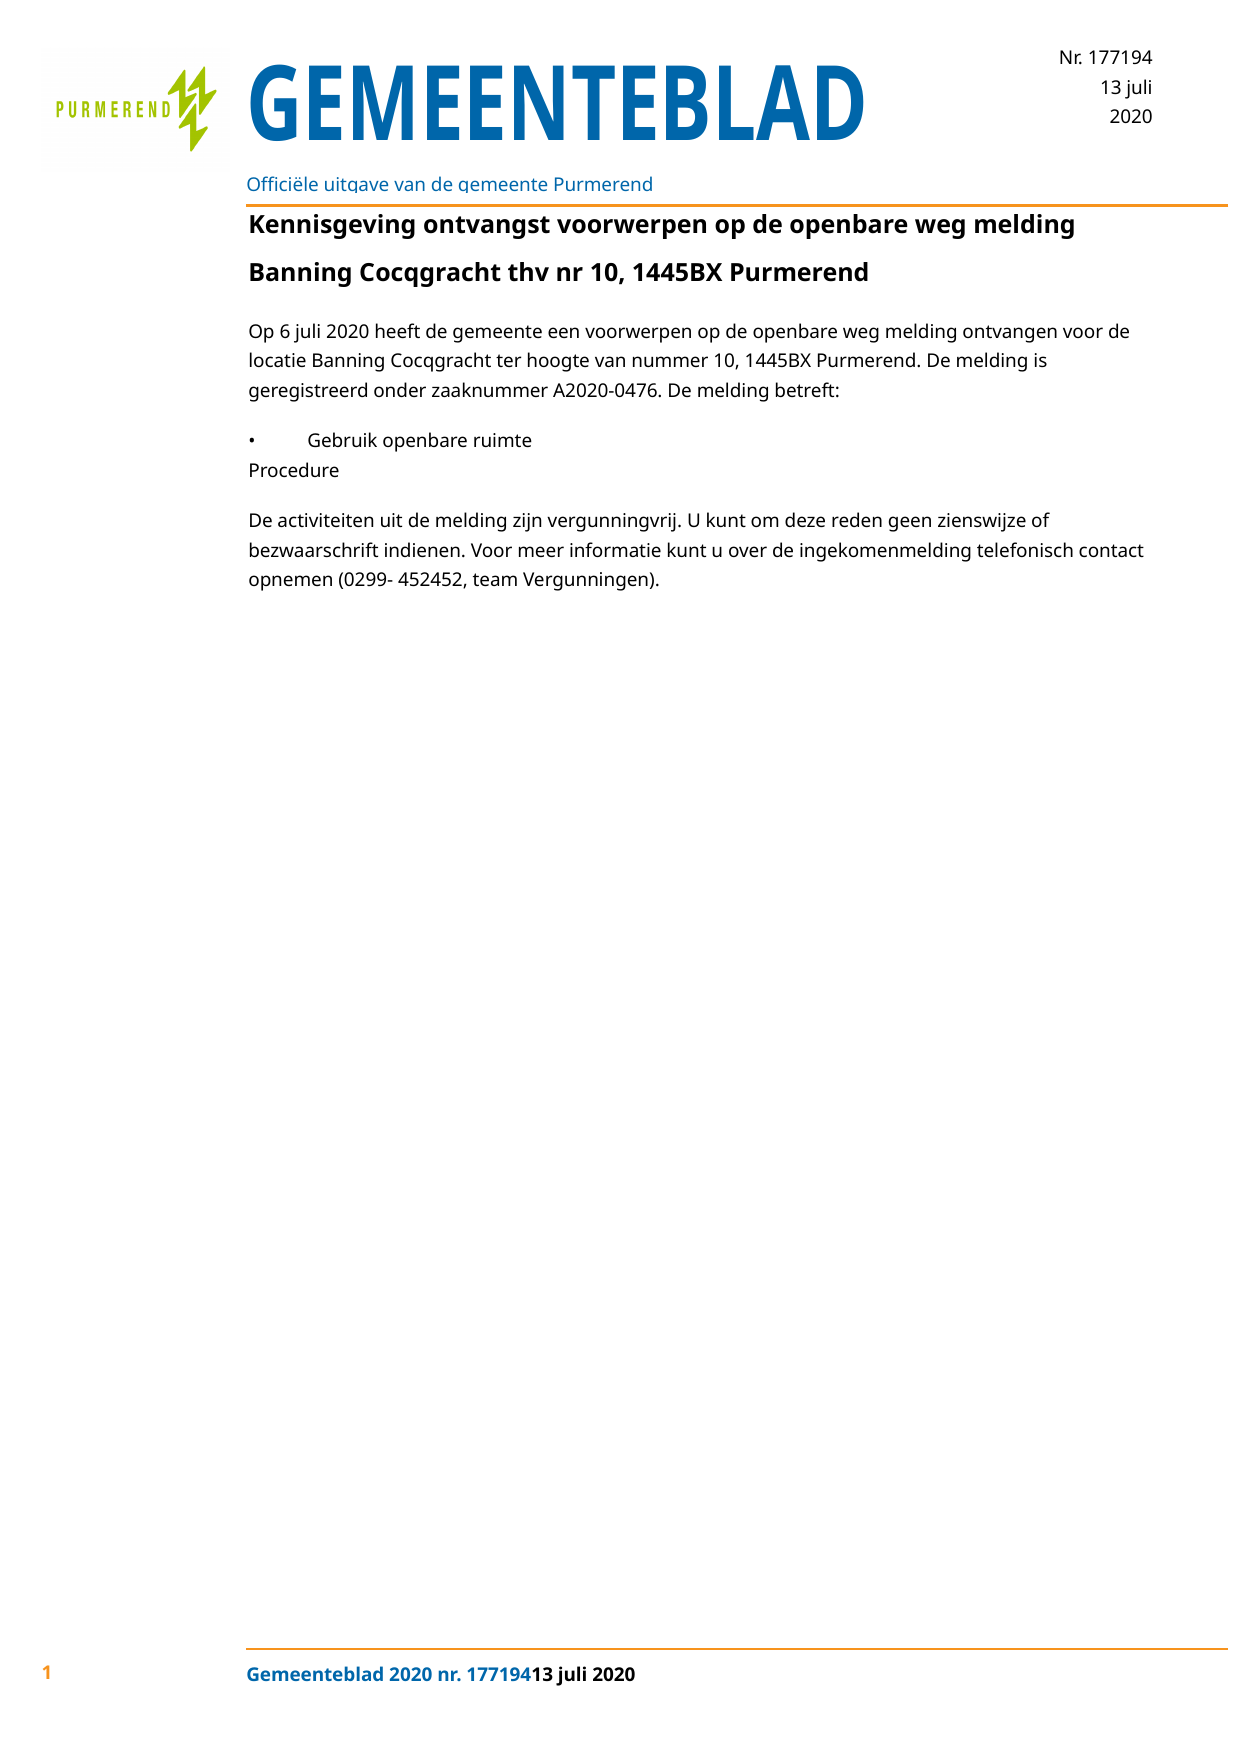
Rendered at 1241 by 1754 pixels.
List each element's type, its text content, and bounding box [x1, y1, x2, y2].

list Gebruik openbare ruimte [248, 427, 1152, 453]
picture [41, 47, 231, 172]
text Kennisgeving ontvangst voorwerpen op de openbare weg melding Banning Cocqgracht thv nr 10, 1445BX Purmerend [248, 207, 1152, 288]
text De activiteiten uit de melding zijn vergunningvrij. U kunt om deze reden geen zienswijze of bezwaarschrift indienen. Voor meer informatie kunt u over de ingekomenmelding telefonisch contact opnemen (0299- 452452, team Vergunningen). [248, 507, 1152, 592]
text Procedure [248, 457, 1152, 483]
text Op 6 juli 2020 heeft de gemeente een voorwerpen op de openbare weg melding ontvangen voor de locatie Banning Cocqgracht ter hoogte van nummer 10, 1445BX Purmerend. De melding is geregistreerd onder zaaknummer A2020-0476. De melding betreft: [248, 318, 1152, 403]
